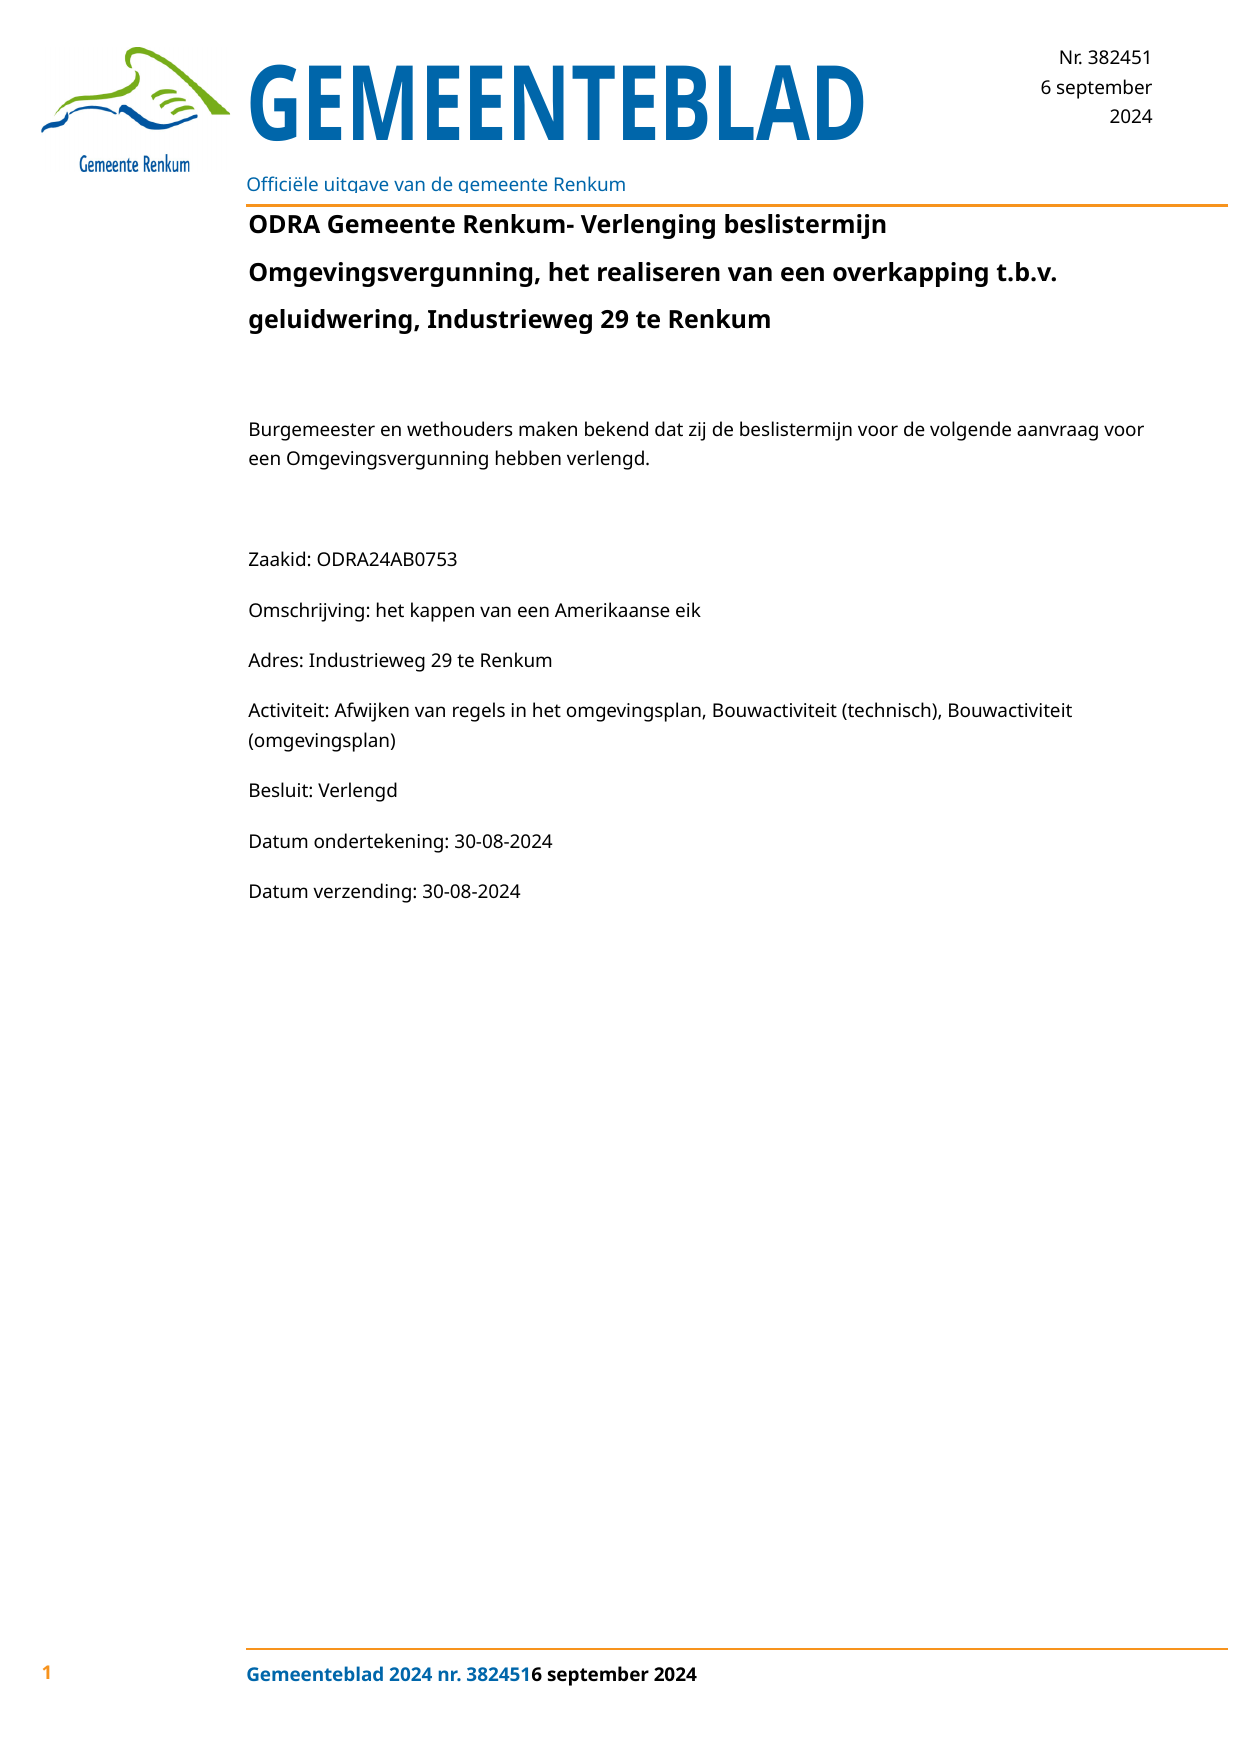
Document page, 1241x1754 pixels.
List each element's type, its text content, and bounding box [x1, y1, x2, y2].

text Omschrijving: het kappen van een Amerikaanse eik [248, 597, 1152, 622]
text ODRA Gemeente Renkum- Verlenging beslistermijn Omgevingsvergunning, het realiseren van een overkapping t.b.v. geluidwering, Industrieweg 29 te Renkum [248, 207, 1152, 336]
text Datum verzending: 30-08-2024 [248, 878, 1152, 904]
text Besluit: Verlengd [248, 778, 1152, 803]
text Activiteit: Afwijken van regels in het omgevingsplan, Bouwactiviteit (technisch), Bouwactiviteit (omgevingsplan) [248, 698, 1152, 753]
text Adres: Industrieweg 29 te Renkum [248, 647, 1152, 673]
text Datum ondertekening: 30-08-2024 [248, 828, 1152, 854]
text Zaakid: ODRA24AB0753 [248, 546, 1152, 572]
text Burgemeester en wethouders maken bekend dat zij de beslistermijn voor de volgende aanvraag voor een Omgevingsvergunning hebben verlengd. [248, 416, 1152, 471]
picture [41, 47, 231, 172]
